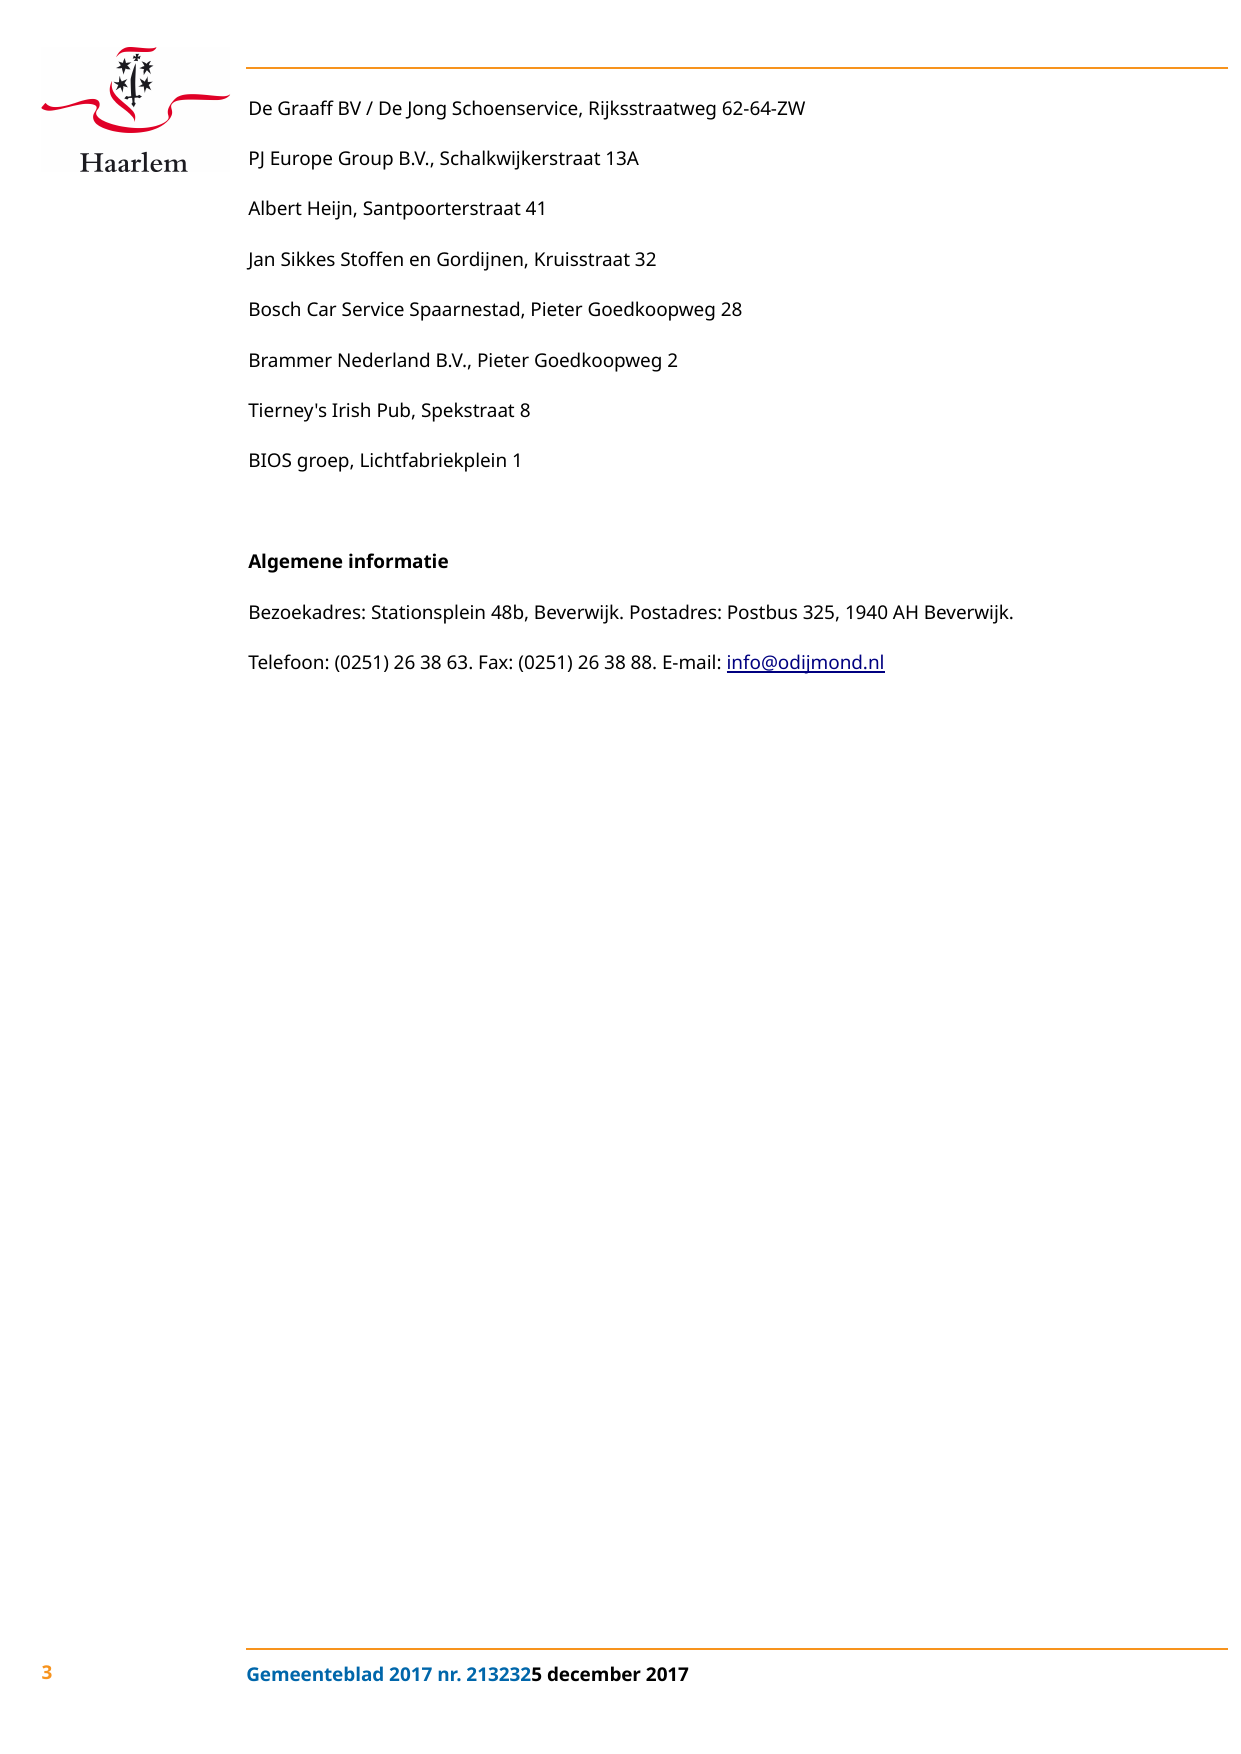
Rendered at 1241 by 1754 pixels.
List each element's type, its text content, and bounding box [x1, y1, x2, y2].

text Tierney's Irish Pub, Spekstraat 8 [248, 397, 1152, 423]
text Telefoon: (0251) 26 38 63. Fax: (0251) 26 38 88. E-mail: info@odijmond.nl [248, 649, 1152, 675]
text Bosch Car Service Spaarnestad, Pieter Goedkoopweg 28 [248, 296, 1152, 322]
text PJ Europe Group B.V., Schalkwijkerstraat 13A [248, 145, 1152, 171]
text Bezoekadres: Stationsplein 48b, Beverwijk. Postadres: Postbus 325, 1940 AH Beverwijk. [248, 599, 1152, 625]
picture [41, 47, 231, 172]
text Brammer Nederland B.V., Pieter Goedkoopweg 2 [248, 347, 1152, 373]
text De Graaff BV / De Jong Schoenservice, Rijksstraatweg 62-64-ZW [248, 95, 1152, 121]
text Albert Heijn, Santpoorterstraat 41 [248, 196, 1152, 221]
text BIOS groep, Lichtfabriekplein 1 [248, 448, 1152, 473]
text Jan Sikkes Stoffen en Gordijnen, Kruisstraat 32 [248, 246, 1152, 272]
text Algemene informatie [248, 548, 1152, 574]
